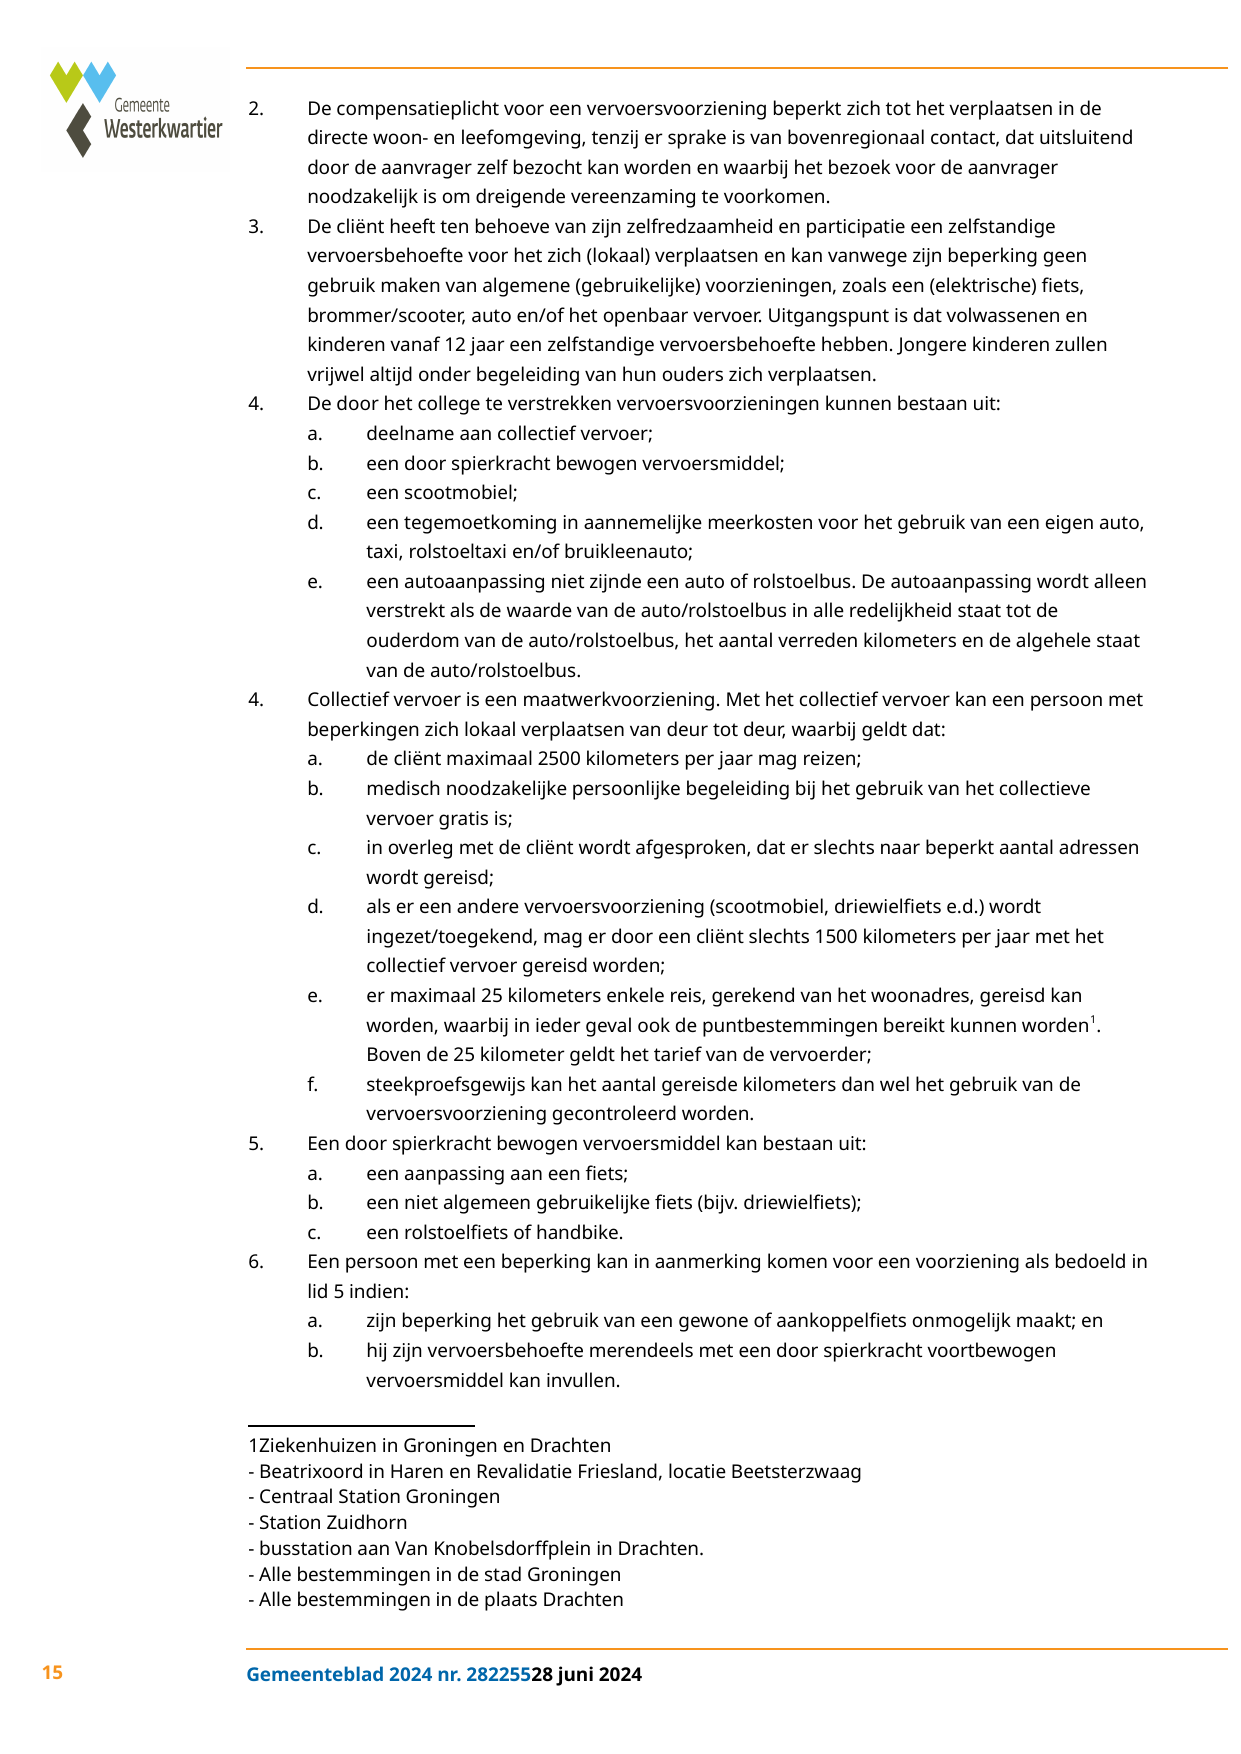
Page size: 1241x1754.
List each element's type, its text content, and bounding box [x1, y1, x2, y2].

list een rolstoelfiets of handbike. [307, 1219, 1152, 1245]
list een niet algemeen gebruikelijke fiets (bijv. driewielfiets); [307, 1189, 1152, 1215]
list medisch noodzakelijke persoonlijke begeleiding bij het gebruik van het collectieve vervoer gratis is; [307, 775, 1152, 831]
list in overleg met de cliënt wordt afgesproken, dat er slechts naar beperkt aantal adressen wordt gereisd; [307, 834, 1152, 890]
list Een persoon met een beperking kan in aanmerking komen voor een voorziening als bedoeld in lid 5 indien: [248, 1248, 1152, 1304]
list De door het college te verstrekken vervoersvoorzieningen kunnen bestaan uit: [248, 391, 1152, 416]
list er maximaal 25 kilometers enkele reis, gerekend van het woonadres, gereisd kan worden, waarbij in ieder geval ook de puntbestemmingen bereikt kunnen worden. Boven de 25 kilometer geldt het tarief van de vervoerder; [307, 982, 1152, 1067]
list Collectief vervoer is een maatwerkvoorziening. Met het collectief vervoer kan een persoon met beperkingen zich lokaal verplaatsen van deur tot deur, waarbij geldt dat: [248, 686, 1152, 742]
list - Alle bestemmingen in de plaats Drachten [248, 1586, 1152, 1612]
list de cliënt maximaal 2500 kilometers per jaar mag reizen; [307, 746, 1152, 771]
list - Beatrixoord in Haren en Revalidatie Friesland, locatie Beetsterzwaag [248, 1458, 1152, 1483]
list een autoaanpassing niet zijnde een auto of rolstoelbus. De autoaanpassing wordt alleen verstrekt als de waarde van de auto/rolstoelbus in alle redelijkheid staat tot de ouderdom van de auto/rolstoelbus, het aantal verreden kilometers en de algehele staat van de auto/rolstoelbus. [307, 568, 1152, 683]
list deelname aan collectief vervoer; [307, 420, 1152, 446]
list Een door spierkracht bewogen vervoersmiddel kan bestaan uit: [248, 1130, 1152, 1156]
list als er een andere vervoersvoorziening (scootmobiel, driewielfiets e.d.) wordt ingezet/toegekend, mag er door een cliënt slechts 1500 kilometers per jaar met het collectief vervoer gereisd worden; [307, 893, 1152, 978]
list De compensatieplicht voor een vervoersvoorziening beperkt zich tot het verplaatsen in de directe woon- en leefomgeving, tenzij er sprake is van bovenregionaal contact, dat uitsluitend door de aanvrager zelf bezocht kan worden en waarbij het bezoek voor de aanvrager noodzakelijk is om dreigende vereenzaming te voorkomen. [248, 95, 1152, 209]
list een door spierkracht bewogen vervoersmiddel; [307, 450, 1152, 476]
list een scootmobiel; [307, 479, 1152, 505]
list steekproefsgewijs kan het aantal gereisde kilometers dan wel het gebruik van de vervoersvoorziening gecontroleerd worden. [307, 1071, 1152, 1126]
list een tegemoetkoming in aannemelijke meerkosten voor het gebruik van een eigen auto, taxi, rolstoeltaxi en/of bruikleenauto; [307, 509, 1152, 564]
list - Centraal Station Groningen [248, 1483, 1152, 1509]
list hij zijn vervoersbehoefte merendeels met een door spierkracht voortbewogen vervoersmiddel kan invullen. [307, 1337, 1152, 1393]
list - Station Zuidhorn [248, 1509, 1152, 1535]
list - Alle bestemmingen in de stad Groningen [248, 1561, 1152, 1586]
picture [41, 47, 231, 172]
list Ziekenhuizen in Groningen en Drachten [248, 1432, 1152, 1458]
list een aanpassing aan een fiets; [307, 1160, 1152, 1186]
list zijn beperking het gebruik van een gewone of aankoppelfiets onmogelijk maakt; en [307, 1308, 1152, 1333]
list De cliënt heeft ten behoeve van zijn zelfredzaamheid en participatie een zelfstandige vervoersbehoefte voor het zich (lokaal) verplaatsen en kan vanwege zijn beperking geen gebruik maken van algemene (gebruikelijke) voorzieningen, zoals een (elektrische) fiets, brommer/scooter, auto en/of het openbaar vervoer. Uitgangspunt is dat volwassenen en kinderen vanaf 12 jaar een zelfstandige vervoersbehoefte hebben. Jongere kinderen zullen vrijwel altijd onder begeleiding van hun ouders zich verplaatsen. [248, 213, 1152, 387]
list - busstation aan Van Knobelsdorffplein in Drachten. [248, 1535, 1152, 1561]
